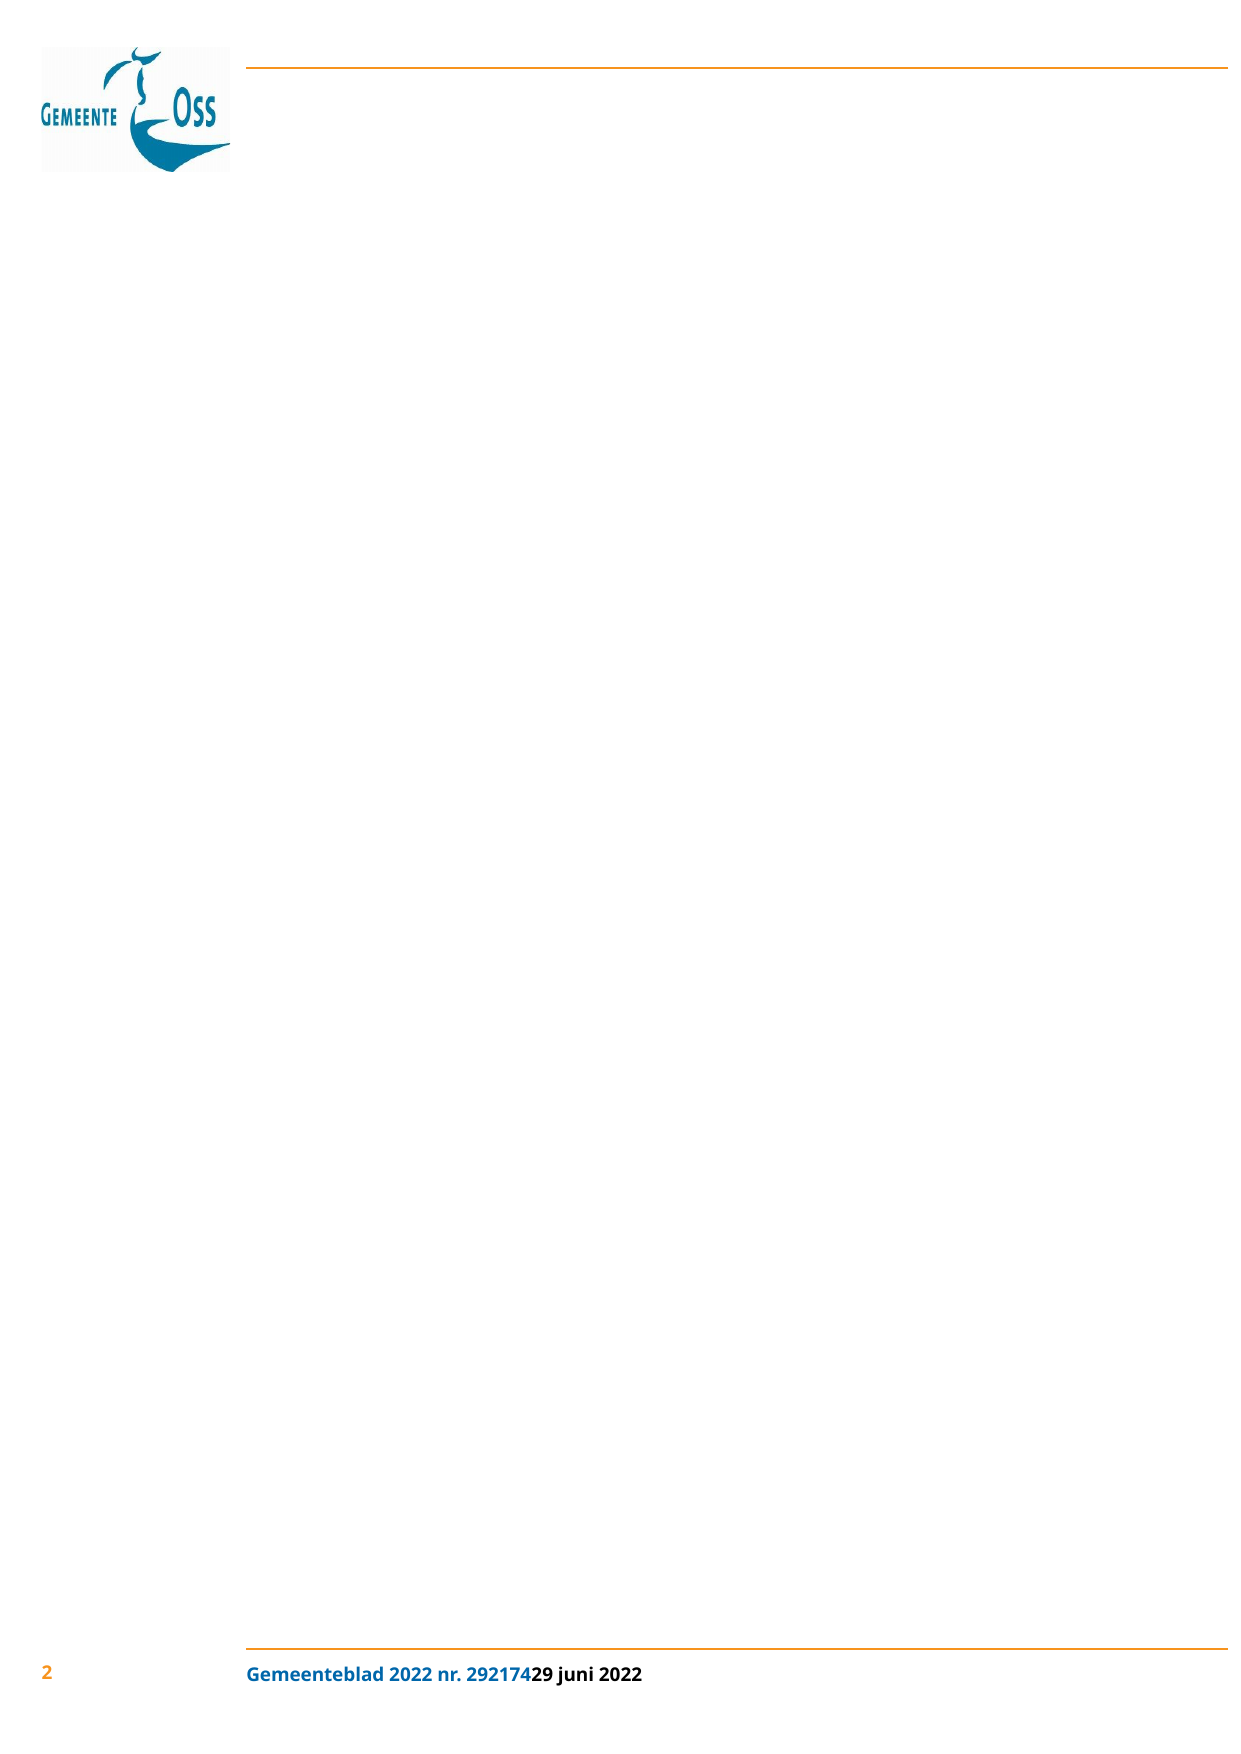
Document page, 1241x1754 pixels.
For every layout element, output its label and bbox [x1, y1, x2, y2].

picture [41, 47, 231, 172]
